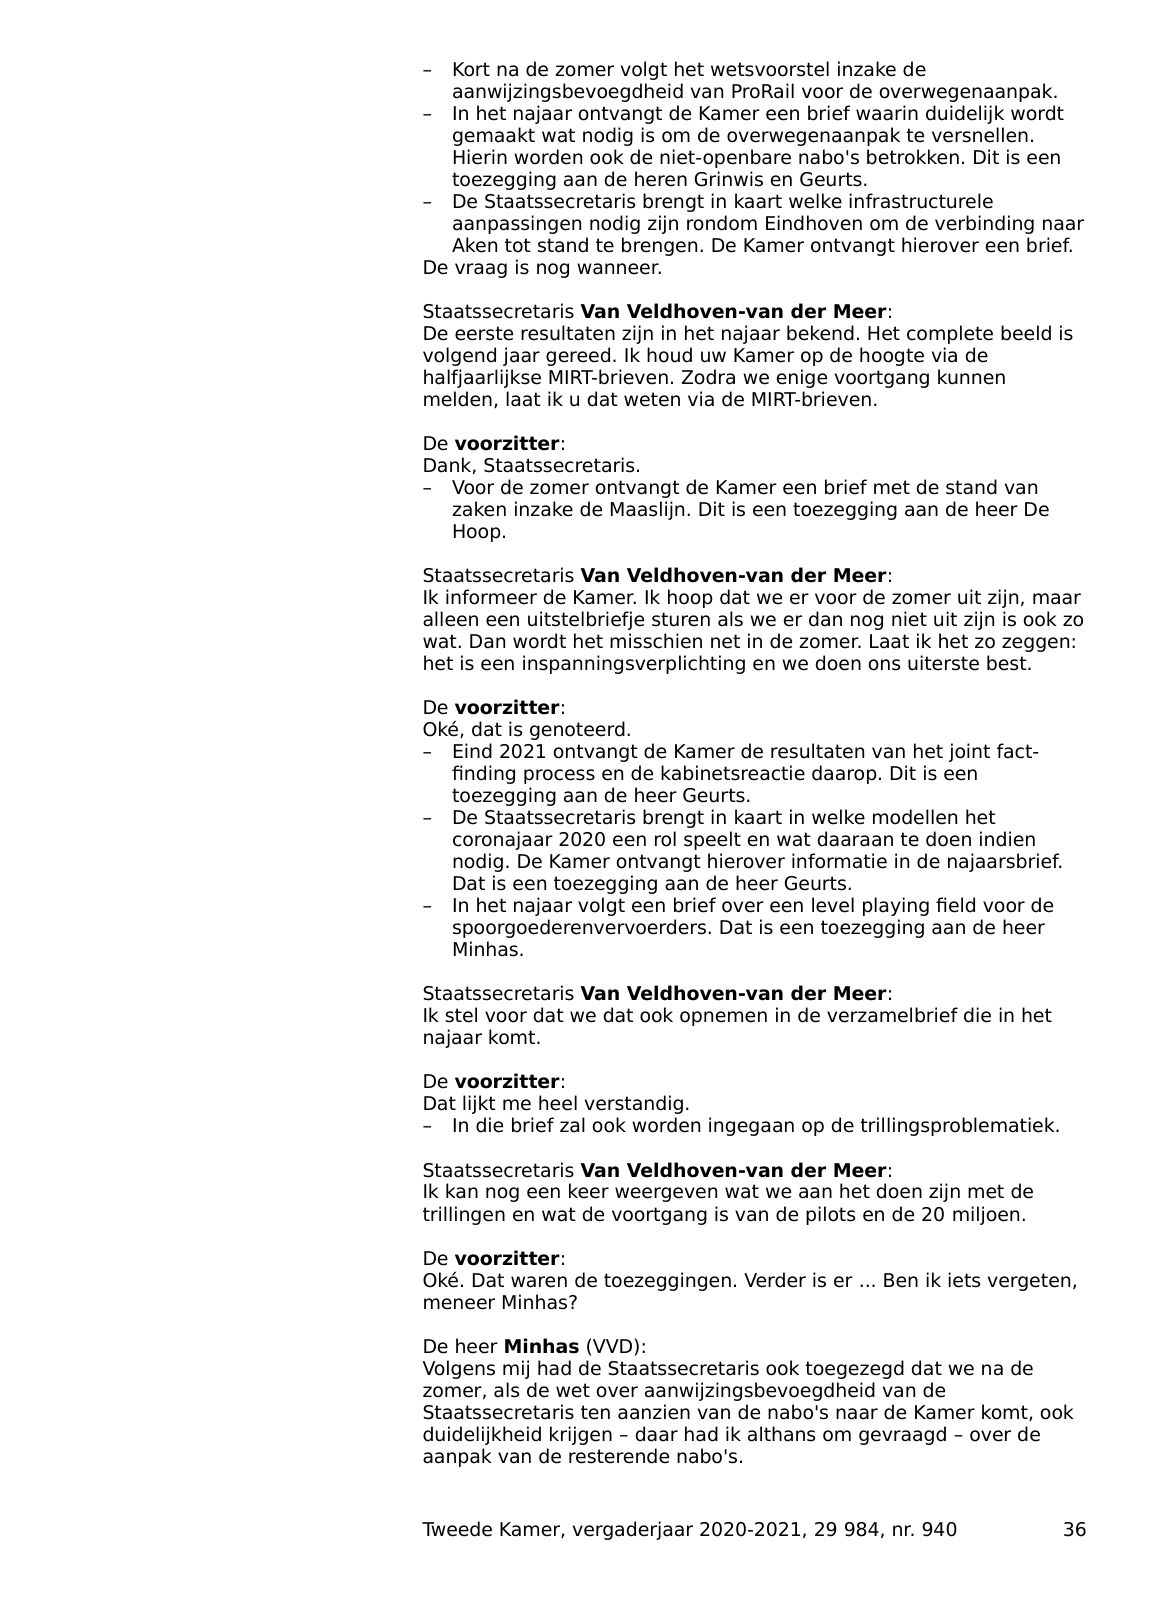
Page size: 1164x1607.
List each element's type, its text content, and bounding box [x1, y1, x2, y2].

text Oké, dat is genoteerd. [422, 719, 1087, 741]
text Staatssecretaris Van Veldhoven-van der Meer: [422, 301, 1087, 323]
text Ik stel voor dat we dat ook opnemen in de verzamelbrief die in het najaar komt. [422, 1005, 1087, 1049]
text Oké. Dat waren de toezeggingen. Verder is er ... Ben ik iets vergeten, meneer Minhas? [422, 1269, 1087, 1313]
text Dat lijkt me heel verstandig. [422, 1093, 1087, 1115]
text De vraag is nog wanneer. [422, 257, 1087, 279]
text – De Staatssecretaris brengt in kaart in welke modellen het coronajaar 2020 een rol speelt en wat daaraan te doen indien nodig. De Kamer ontvangt hierover informatie in de najaarsbrief. Dat is een toezegging aan de heer Geurts. [422, 807, 1087, 895]
text De voorzitter: [422, 1248, 1087, 1269]
text De voorzitter: [422, 433, 1087, 455]
text Volgens mij had de Staatssecretaris ook toegezegd dat we na de zomer, als de wet over aanwijzingsbevoegdheid van de Staatssecretaris ten aanzien van de nabo's naar de Kamer komt, ook duidelijkheid krijgen – daar had ik althans om gevraagd – over de aanpak van de resterende nabo's. [422, 1358, 1087, 1468]
text – In die brief zal ook worden ingegaan op de trillingsproblematiek. [422, 1115, 1087, 1137]
text Staatssecretaris Van Veldhoven-van der Meer: [422, 565, 1087, 587]
text Ik kan nog een keer weergeven wat we aan het doen zijn met de trillingen en wat de voortgang is van de pilots en de 20 miljoen. [422, 1181, 1087, 1225]
text De voorzitter: [422, 1071, 1087, 1093]
text Ik informeer de Kamer. Ik hoop dat we er voor de zomer uit zijn, maar alleen een uitstelbriefje sturen als we er dan nog niet uit zijn is ook zo wat. Dan wordt het misschien net in de zomer. Laat ik het zo zeggen: het is een inspanningsverplichting en we doen ons uiterste best. [422, 587, 1087, 675]
text Dank, Staatssecretaris. [422, 455, 1087, 477]
text Staatssecretaris Van Veldhoven-van der Meer: [422, 983, 1087, 1005]
text – Kort na de zomer volgt het wetsvoorstel inzake de aanwijzingsbevoegdheid van ProRail voor de overwegenaanpak. [422, 59, 1087, 103]
text Staatssecretaris Van Veldhoven-van der Meer: [422, 1159, 1087, 1181]
text De heer Minhas (VVD): [422, 1336, 1087, 1358]
text – De Staatssecretaris brengt in kaart welke infrastructurele aanpassingen nodig zijn rondom Eindhoven om de verbinding naar Aken tot stand te brengen. De Kamer ontvangt hierover een brief. [422, 191, 1087, 257]
text De voorzitter: [422, 697, 1087, 719]
text – Eind 2021 ontvangt de Kamer de resultaten van het joint fact-finding process en de kabinetsreactie daarop. Dit is een toezegging aan de heer Geurts. [422, 741, 1087, 807]
text De eerste resultaten zijn in het najaar bekend. Het complete beeld is volgend jaar gereed. Ik houd uw Kamer op de hoogte via de halfjaarlijkse MIRT-brieven. Zodra we enige voortgang kunnen melden, laat ik u dat weten via de MIRT-brieven. [422, 323, 1087, 411]
text – In het najaar volgt een brief over een level playing field voor de spoorgoederenvervoerders. Dat is een toezegging aan de heer Minhas. [422, 895, 1087, 961]
text – In het najaar ontvangt de Kamer een brief waarin duidelijk wordt gemaakt wat nodig is om de overwegenaanpak te versnellen. Hierin worden ook de niet-openbare nabo's betrokken. Dit is een toezegging aan de heren Grinwis en Geurts. [422, 103, 1087, 191]
text – Voor de zomer ontvangt de Kamer een brief met de stand van zaken inzake de Maaslijn. Dit is een toezegging aan de heer De Hoop. [422, 477, 1087, 543]
